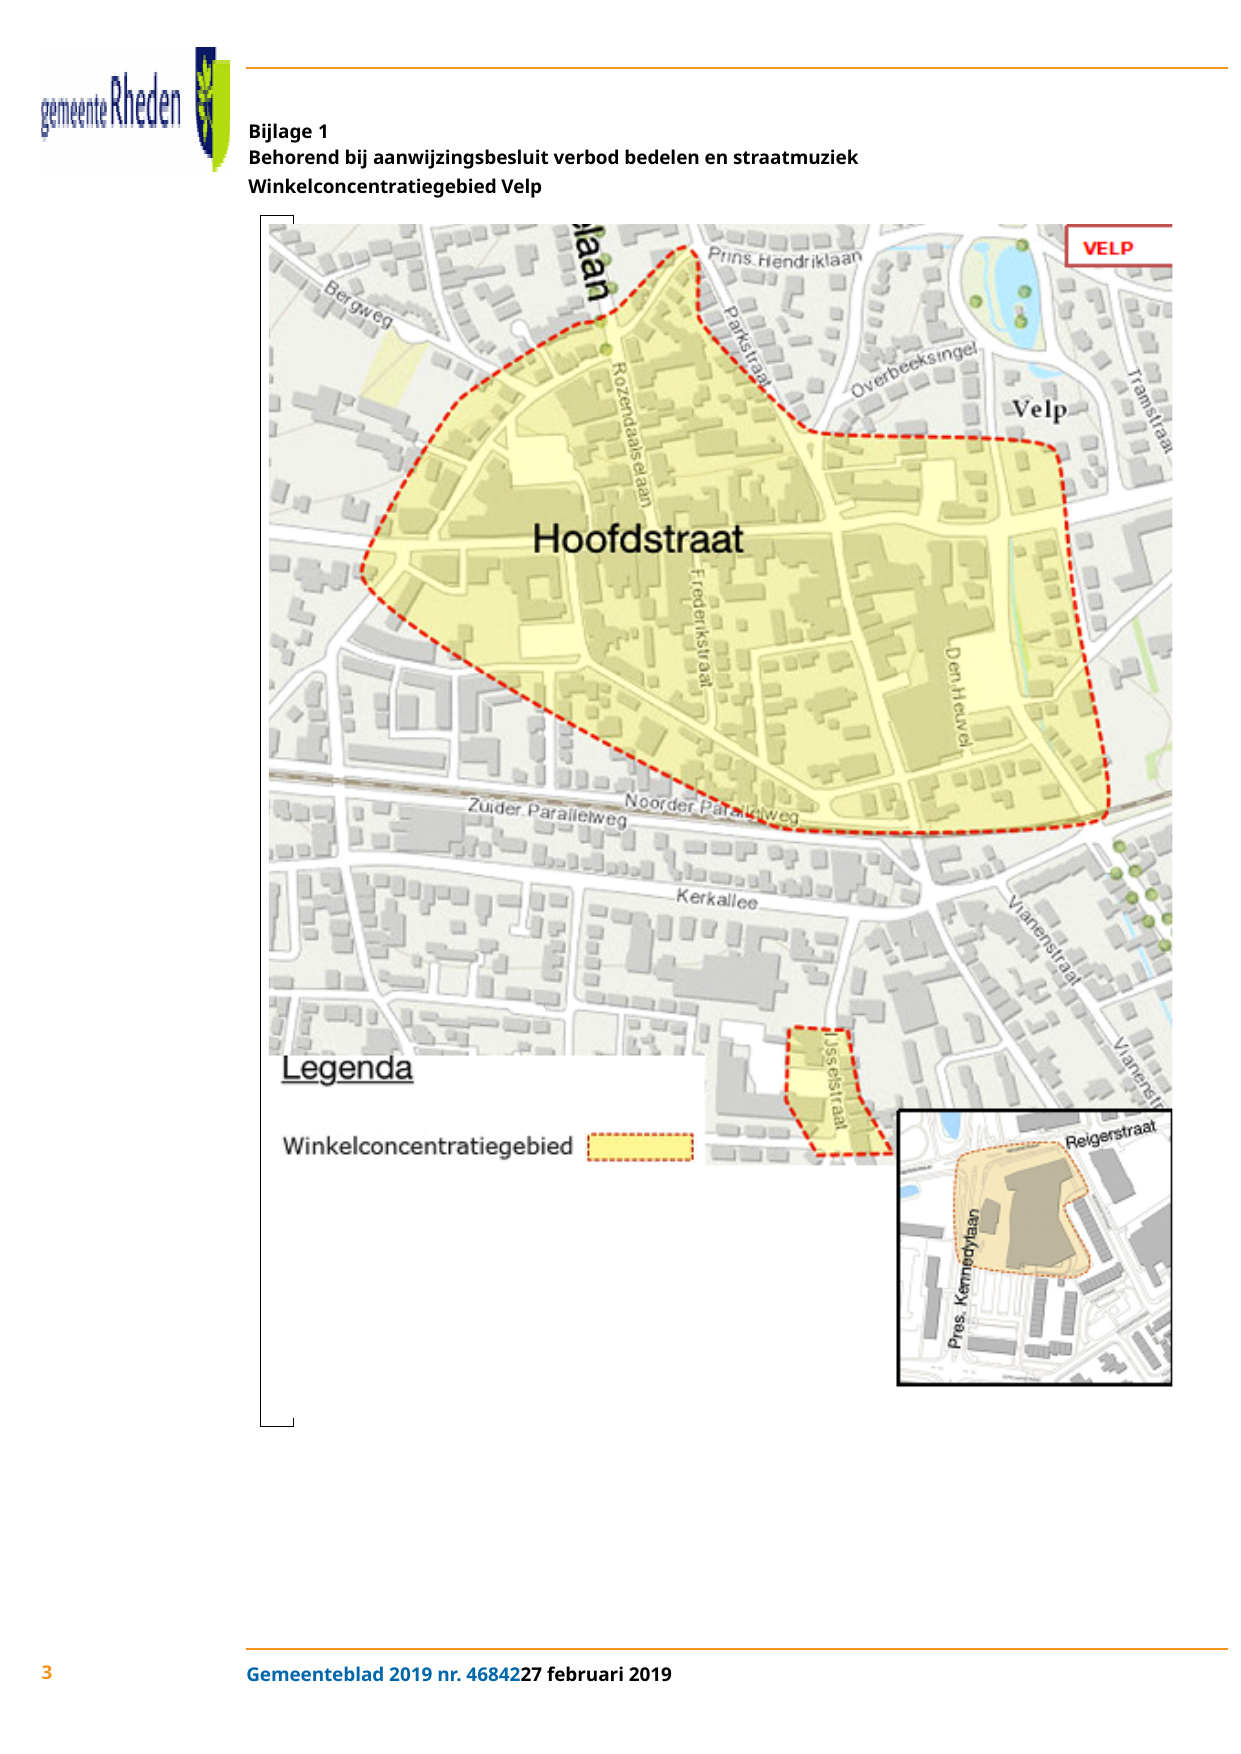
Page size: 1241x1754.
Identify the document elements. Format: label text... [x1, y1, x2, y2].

text Winkelconcentratiegebied Velp [248, 174, 1152, 199]
picture [268, 224, 1173, 1418]
text Bijlage 1 [248, 116, 1152, 144]
picture [41, 47, 231, 172]
text Behorend bij aanwijzingsbesluit verbod bedelen en straatmuziek [248, 144, 1152, 170]
